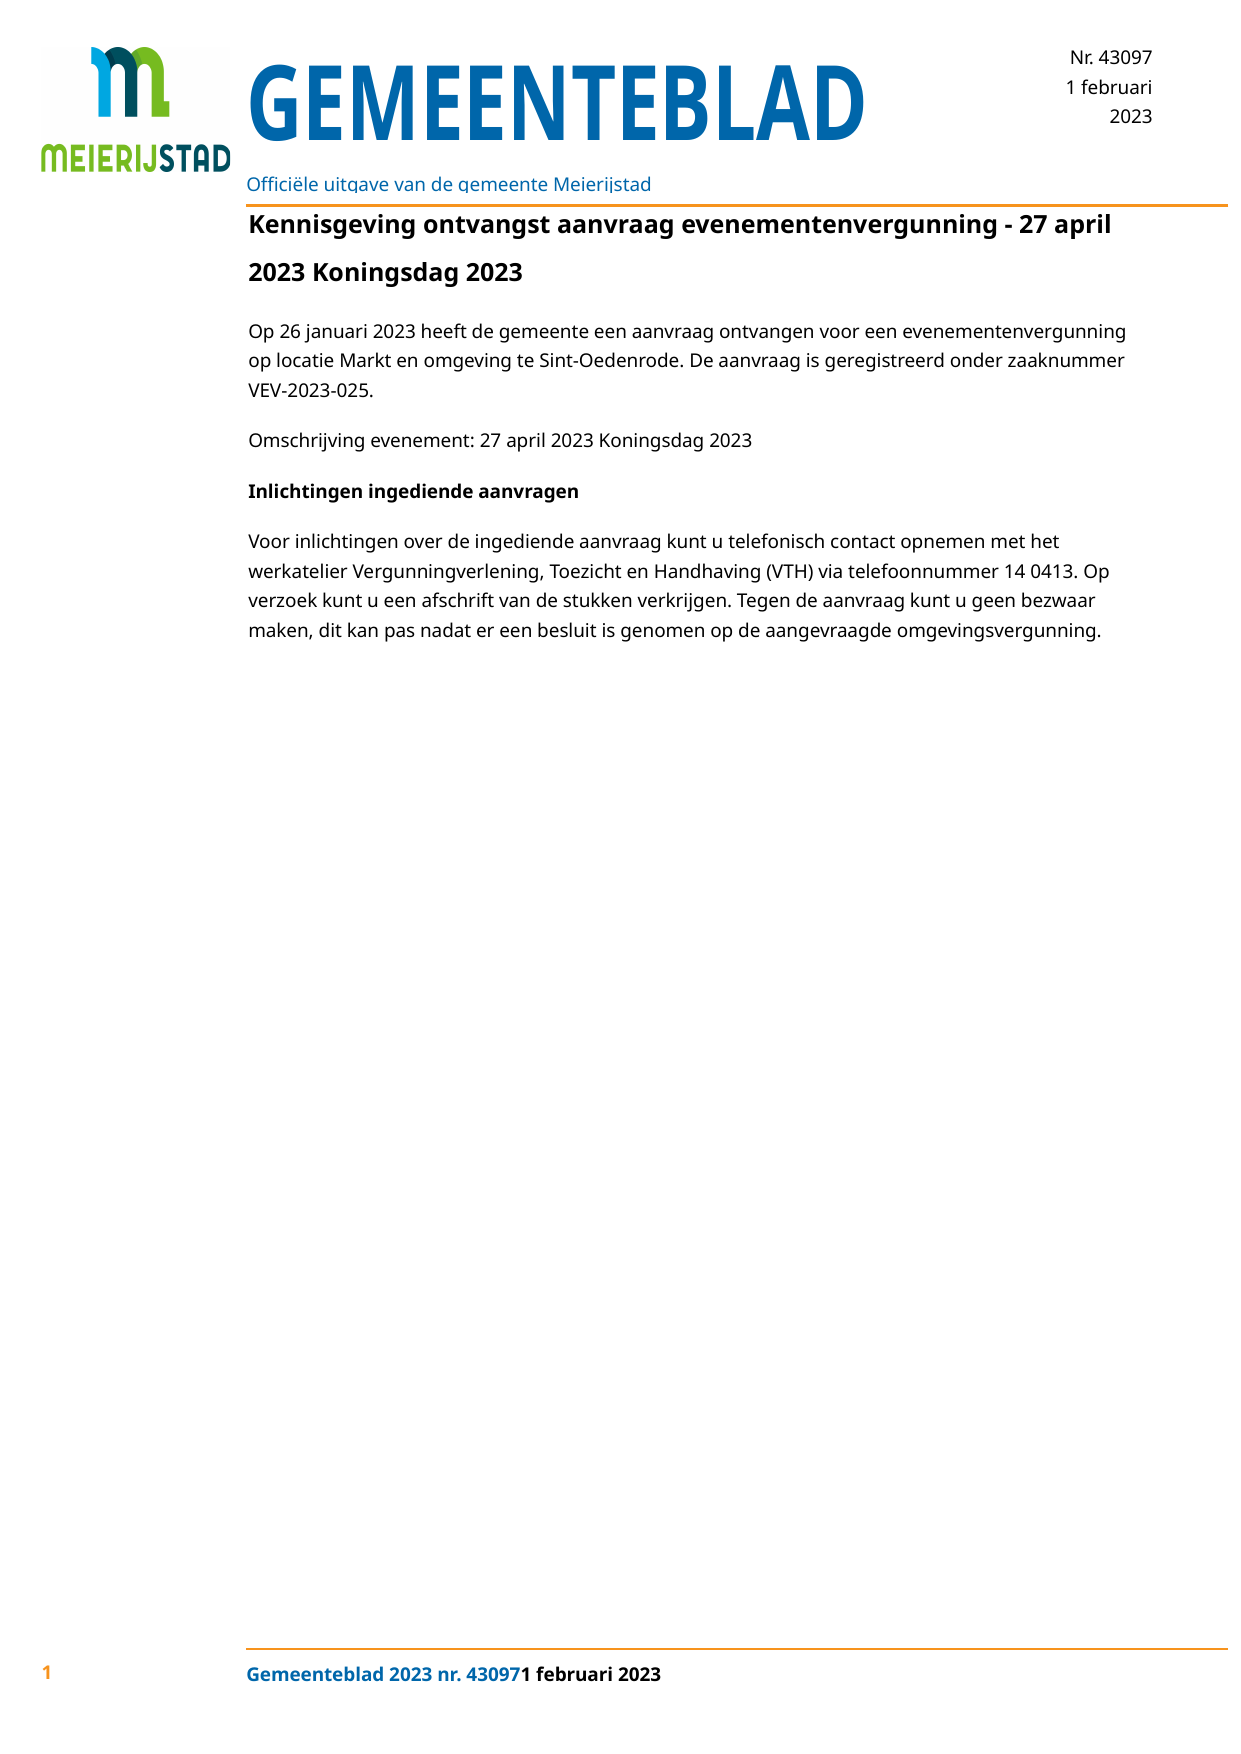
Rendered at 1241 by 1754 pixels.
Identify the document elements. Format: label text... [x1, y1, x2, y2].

text Voor inlichtingen over de ingediende aanvraag kunt u telefonisch contact opnemen met het werkatelier Vergunningverlening, Toezicht en Handhaving (VTH) via telefoonnummer 14 0413. Op verzoek kunt u een afschrift van de stukken verkrijgen. Tegen de aanvraag kunt u geen bezwaar maken, dit kan pas nadat er een besluit is genomen op de aangevraagde omgevingsvergunning. [248, 528, 1152, 643]
text Op 26 januari 2023 heeft de gemeente een aanvraag ontvangen voor een evenementenvergunning op locatie Markt en omgeving te Sint-Oedenrode. De aanvraag is geregistreerd onder zaaknummer VEV-2023-025. [248, 318, 1152, 403]
text Kennisgeving ontvangst aanvraag evenementenvergunning - 27 april 2023 Koningsdag 2023 [248, 207, 1152, 288]
picture [41, 47, 231, 172]
text Omschrijving evenement: 27 april 2023 Koningsdag 2023 [248, 427, 1152, 453]
text Inlichtingen ingediende aanvragen [248, 478, 1152, 504]
